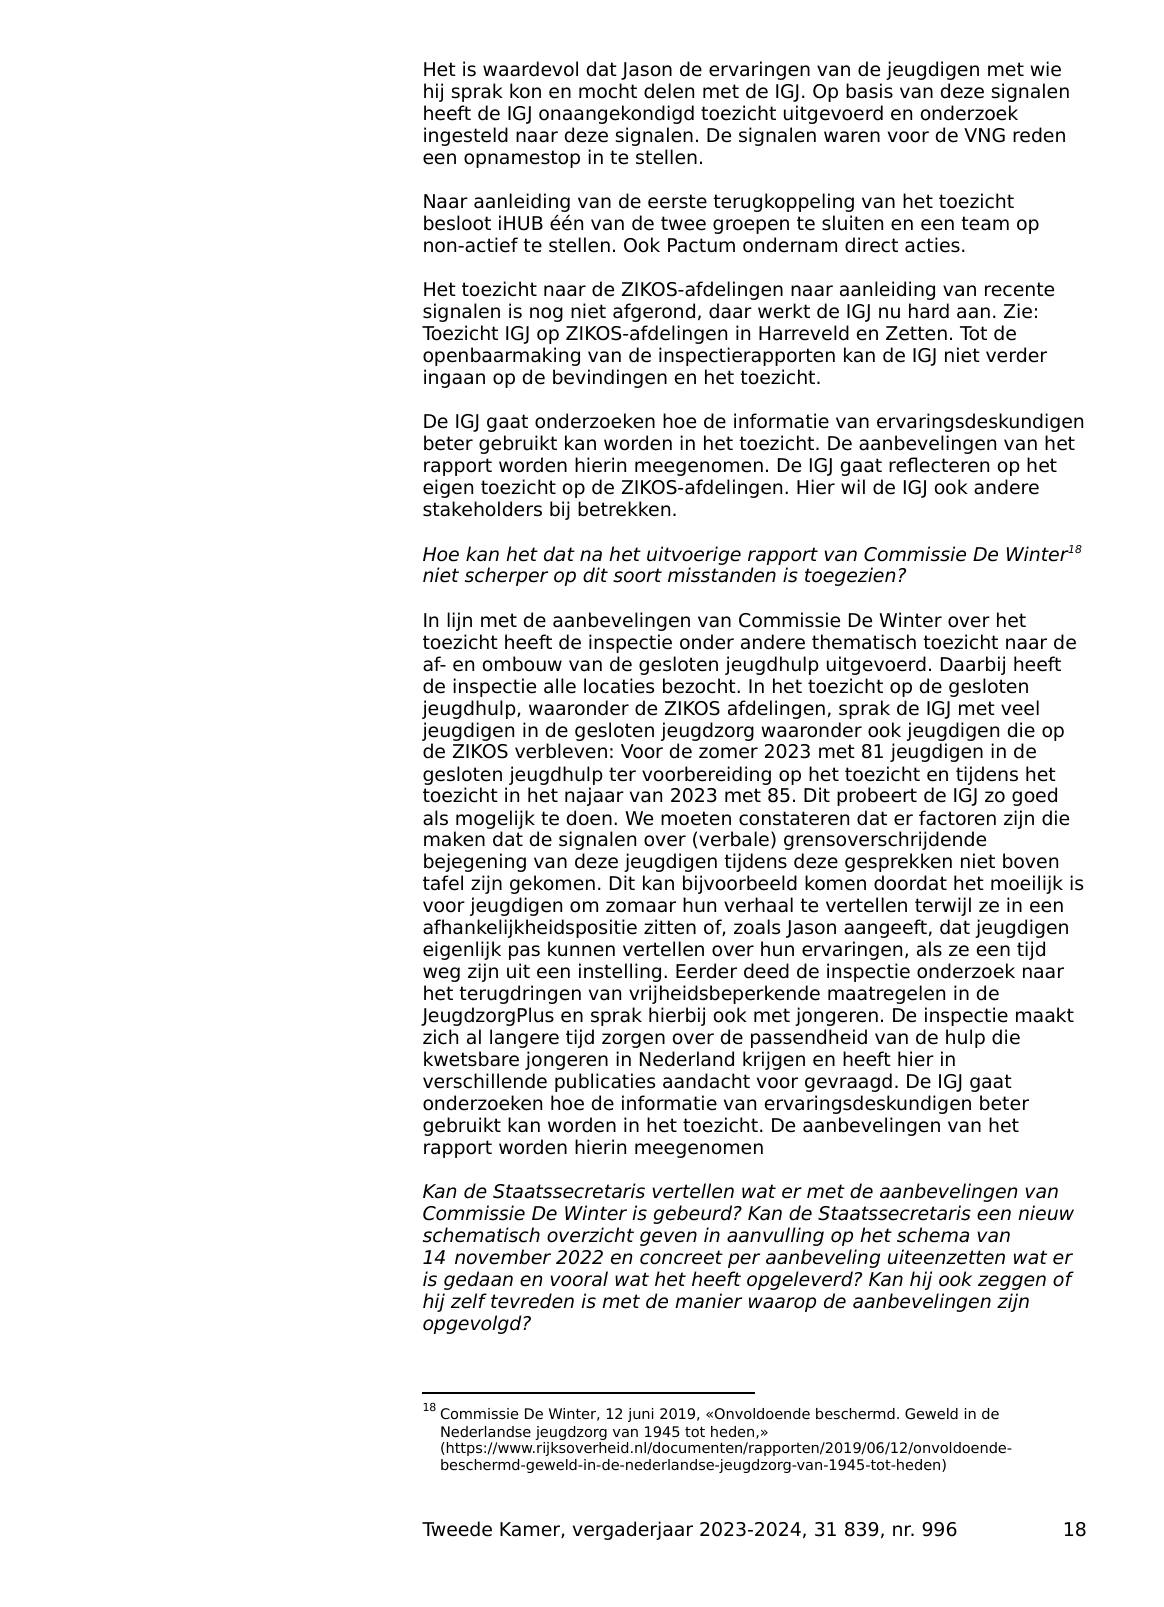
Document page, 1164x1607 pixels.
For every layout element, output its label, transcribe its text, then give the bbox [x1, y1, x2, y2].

text Hoe kan het dat na het uitvoerige rapport van Commissie De Winter niet scherper op dit soort misstanden is toegezien? [422, 543, 1087, 587]
text Het toezicht naar de ZIKOS-afdelingen naar aanleiding van recente signalen is nog niet afgerond, daar werkt de IGJ nu hard aan. Zie: Toezicht IGJ op ZIKOS-afdelingen in Harreveld en Zetten. Tot de openbaarmaking van de inspectierapporten kan de IGJ niet verder ingaan op de bevindingen en het toezicht. [422, 279, 1087, 389]
text Het is waardevol dat Jason de ervaringen van de jeugdigen met wie hij sprak kon en mocht delen met de IGJ. Op basis van deze signalen heeft de IGJ onaangekondigd toezicht uitgevoerd en onderzoek ingesteld naar deze signalen. De signalen waren voor de VNG reden een opnamestop in te stellen. [422, 59, 1087, 169]
text Commissie De Winter, 12 juni 2019, «Onvoldoende beschermd. Geweld in de Nederlandse jeugdzorg van 1945 tot heden,» (https://www.rijksoverheid.nl/documenten/rapporten/2019/06/12/onvoldoende-beschermd-geweld-in-de-nederlandse-jeugdzorg-van-1945-tot-heden) [422, 1402, 1087, 1474]
text In lijn met de aanbevelingen van Commissie De Winter over het toezicht heeft de inspectie onder andere thematisch toezicht naar de af- en ombouw van de gesloten jeugdhulp uitgevoerd. Daarbij heeft de inspectie alle locaties bezocht. In het toezicht op de gesloten jeugdhulp, waaronder de ZIKOS afdelingen, sprak de IGJ met veel jeugdigen in de gesloten jeugdzorg waaronder ook jeugdigen die op de ZIKOS verbleven: Voor de zomer 2023 met 81 jeugdigen in de gesloten jeugdhulp ter voorbereiding op het toezicht en tijdens het toezicht in het najaar van 2023 met 85. Dit probeert de IGJ zo goed als mogelijk te doen. We moeten constateren dat er factoren zijn die maken dat de signalen over (verbale) grensoverschrijdende bejegening van deze jeugdigen tijdens deze gesprekken niet boven tafel zijn gekomen. Dit kan bijvoorbeeld komen doordat het moeilijk is voor jeugdigen om zomaar hun verhaal te vertellen terwijl ze in een afhankelijkheidspositie zitten of, zoals Jason aangeeft, dat jeugdigen eigenlijk pas kunnen vertellen over hun ervaringen, als ze een tijd weg zijn uit een instelling. Eerder deed de inspectie onderzoek naar het terugdringen van vrijheidsbeperkende maatregelen in de JeugdzorgPlus en sprak hierbij ook met jongeren. De inspectie maakt zich al langere tijd zorgen over de passendheid van de hulp die kwetsbare jongeren in Nederland krijgen en heeft hier in verschillende publicaties aandacht voor gevraagd. De IGJ gaat onderzoeken hoe de informatie van ervaringsdeskundigen beter gebruikt kan worden in het toezicht. De aanbevelingen van het rapport worden hierin meegenomen [422, 609, 1087, 1159]
text Naar aanleiding van de eerste terugkoppeling van het toezicht besloot iHUB één van de twee groepen te sluiten en een team op non-actief te stellen. Ook Pactum ondernam direct acties. [422, 191, 1087, 257]
text De IGJ gaat onderzoeken hoe de informatie van ervaringsdeskundigen beter gebruikt kan worden in het toezicht. De aanbevelingen van het rapport worden hierin meegenomen. De IGJ gaat reflecteren op het eigen toezicht op de ZIKOS-afdelingen. Hier wil de IGJ ook andere stakeholders bij betrekken. [422, 411, 1087, 521]
text Kan de Staatssecretaris vertellen wat er met de aanbevelingen van Commissie De Winter is gebeurd? Kan de Staatssecretaris een nieuw schematisch overzicht geven in aanvulling op het schema van 14 november 2022 en concreet per aanbeveling uiteenzetten wat er is gedaan en vooral wat het heeft opgeleverd? Kan hij ook zeggen of hij zelf tevreden is met de manier waarop de aanbevelingen zijn opgevolgd? [422, 1181, 1087, 1335]
